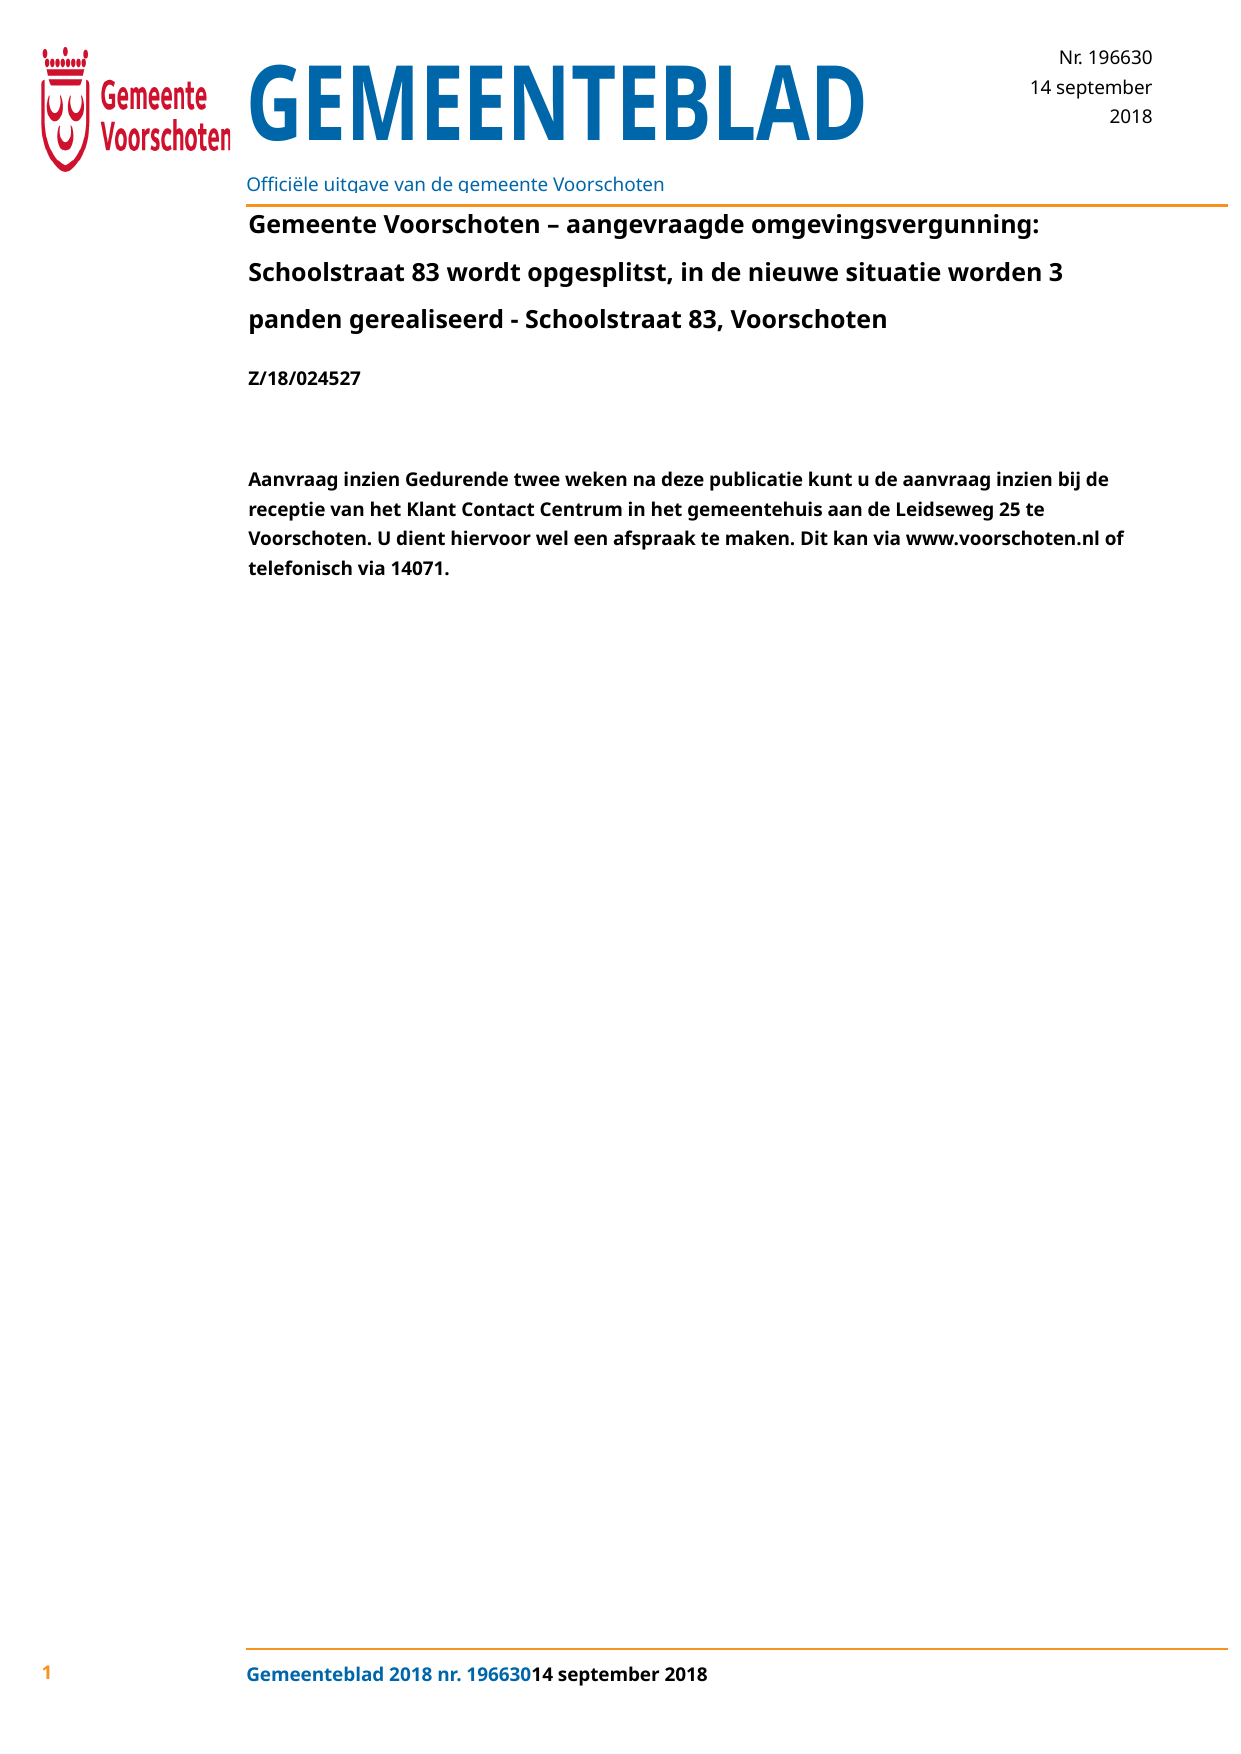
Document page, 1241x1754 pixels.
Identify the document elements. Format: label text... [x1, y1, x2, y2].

picture [41, 47, 231, 172]
text Gemeente Voorschoten – aangevraagde omgevingsvergunning: Schoolstraat 83 wordt opgesplitst, in de nieuwe situatie worden 3 panden gerealiseerd - Schoolstraat 83, Voorschoten [248, 207, 1152, 336]
text Aanvraag inzien Gedurende twee weken na deze publicatie kunt u de aanvraag inzien bij de receptie van het Klant Contact Centrum in het gemeentehuis aan de Leidseweg 25 te Voorschoten. U dient hiervoor wel een afspraak te maken. Dit kan via www.voorschoten.nl of telefonisch via 14071. [248, 466, 1152, 581]
text Z/18/024527 [248, 366, 1152, 391]
